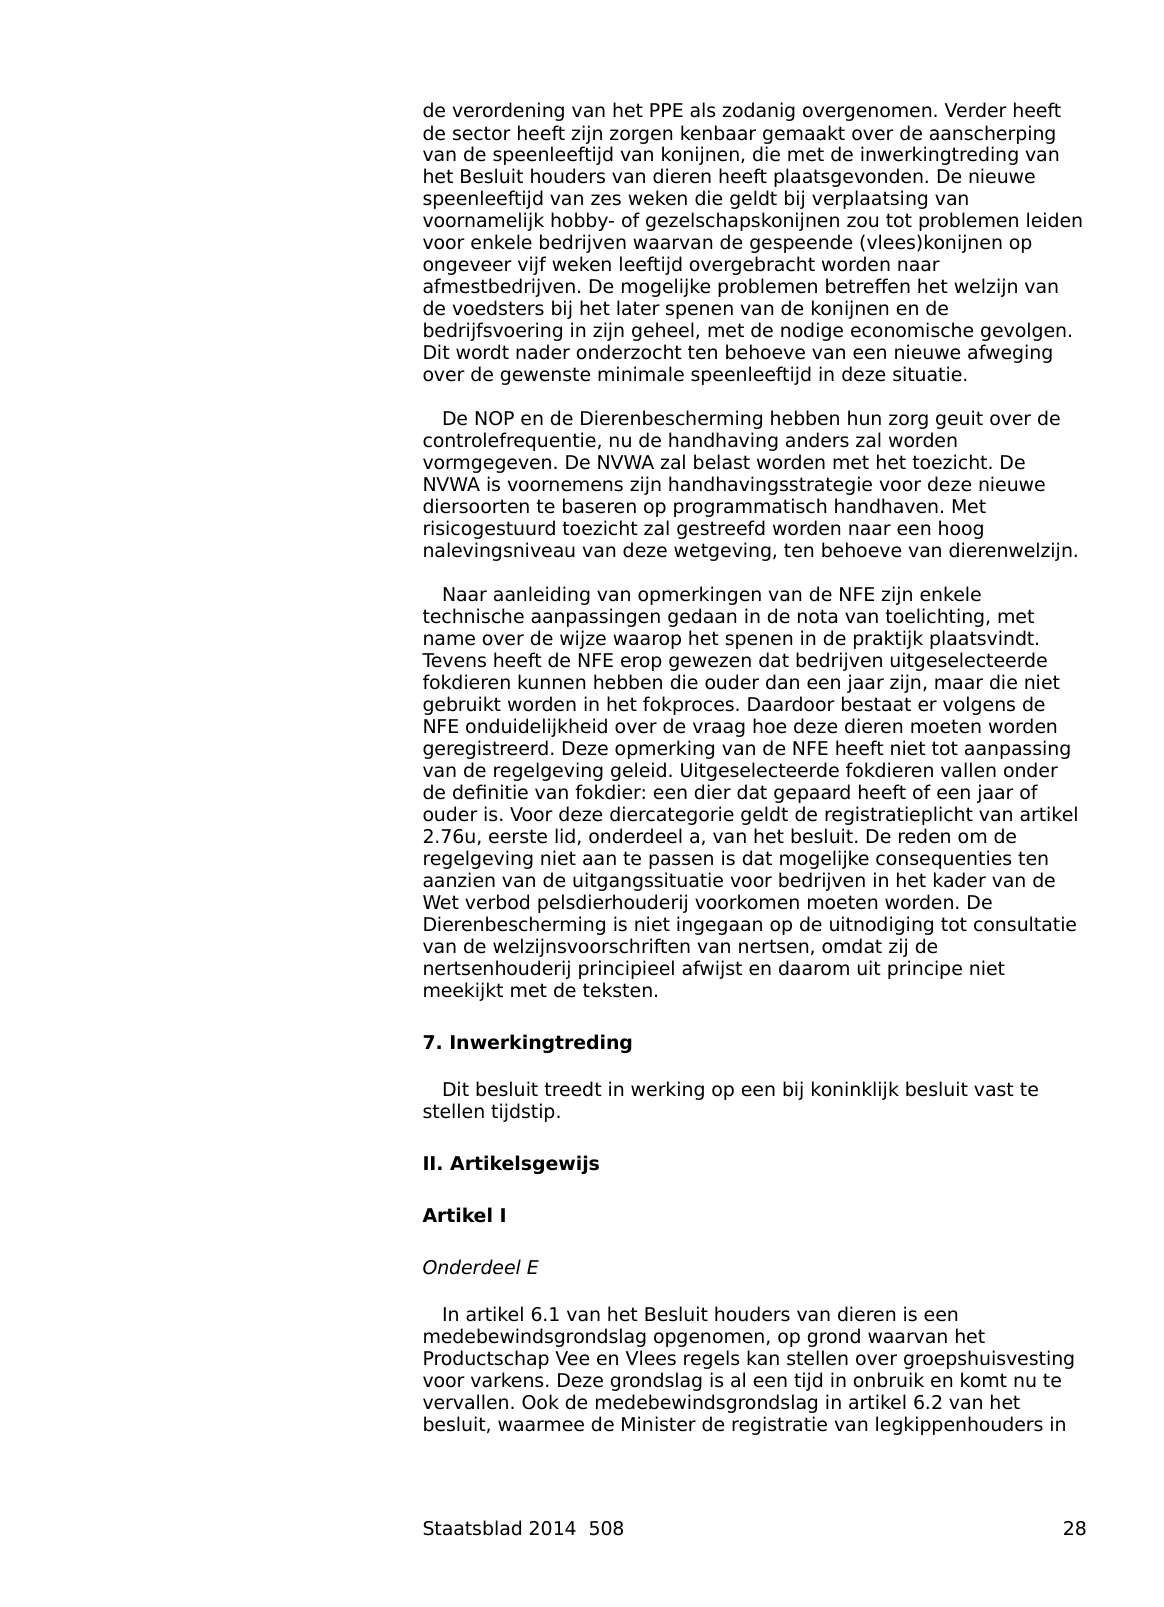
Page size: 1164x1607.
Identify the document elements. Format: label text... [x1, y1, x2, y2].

text In artikel 6.1 van het Besluit houders van dieren is een medebewindsgrondslag opgenomen, op grond waarvan het Productschap Vee en Vlees regels kan stellen over groepshuisvesting voor varkens. Deze grondslag is al een tijd in onbruik en komt nu te vervallen. Ook de medebewindsgrondslag in artikel 6.2 van het besluit, waarmee de Minister de registratie van legkippenhouders in [422, 1304, 1087, 1436]
text Dit besluit treedt in werking op een bij koninklijk besluit vast te stellen tijdstip. [422, 1079, 1087, 1123]
text de verordening van het PPE als zodanig overgenomen. Verder heeft de sector heeft zijn zorgen kenbaar gemaakt over de aanscherping van de speenleeftijd van konijnen, die met de inwerkingtreding van het Besluit houders van dieren heeft plaatsgevonden. De nieuwe speenleeftijd van zes weken die geldt bij verplaatsing van voornamelijk hobby- of gezelschapskonijnen zou tot problemen leiden voor enkele bedrijven waarvan de gespeende (vlees)konijnen op ongeveer vijf weken leeftijd overgebracht worden naar afmestbedrijven. De mogelijke problemen betreffen het welzijn van de voedsters bij het later spenen van de konijnen en de bedrijfsvoering in zijn geheel, met de nodige economische gevolgen. Dit wordt nader onderzocht ten behoeve van een nieuwe afweging over de gewenste minimale speenleeftijd in deze situatie. [422, 100, 1087, 386]
subtitle II. Artikelsgewijs [422, 1153, 1087, 1175]
subtitle Onderdeel E [422, 1257, 1087, 1279]
text De NOP en de Dierenbescherming hebben hun zorg geuit over de controlefrequentie, nu de handhaving anders zal worden vormgegeven. De NVWA zal belast worden met het toezicht. De NVWA is voornemens zijn handhavingsstrategie voor deze nieuwe diersoorten te baseren op programmatisch handhaven. Met risicogestuurd toezicht zal gestreefd worden naar een hoog nalevingsniveau van deze wetgeving, ten behoeve van dierenwelzijn. [422, 408, 1087, 562]
text Naar aanleiding van opmerkingen van de NFE zijn enkele technische aanpassingen gedaan in de nota van toelichting, met name over de wijze waarop het spenen in de praktijk plaatsvindt. Tevens heeft de NFE erop gewezen dat bedrijven uitgeselecteerde fokdieren kunnen hebben die ouder dan een jaar zijn, maar die niet gebruikt worden in het fokproces. Daardoor bestaat er volgens de NFE onduidelijkheid over de vraag hoe deze dieren moeten worden geregistreerd. Deze opmerking van de NFE heeft niet tot aanpassing van de regelgeving geleid. Uitgeselecteerde fokdieren vallen onder de definitie van fokdier: een dier dat gepaard heeft of een jaar of ouder is. Voor deze diercategorie geldt de registratieplicht van artikel 2.76u, eerste lid, onderdeel a, van het besluit. De reden om de regelgeving niet aan te passen is dat mogelijke consequenties ten aanzien van de uitgangssituatie voor bedrijven in het kader van de Wet verbod pelsdierhouderij voorkomen moeten worden. De Dierenbescherming is niet ingegaan op de uitnodiging tot consultatie van de welzijnsvoorschriften van nertsen, omdat zij de nertsenhouderij principieel afwijst en daarom uit principe niet meekijkt met de teksten. [422, 584, 1087, 1002]
subtitle Artikel I [422, 1205, 1087, 1227]
subtitle 7. Inwerkingtreding [422, 1032, 1087, 1054]
